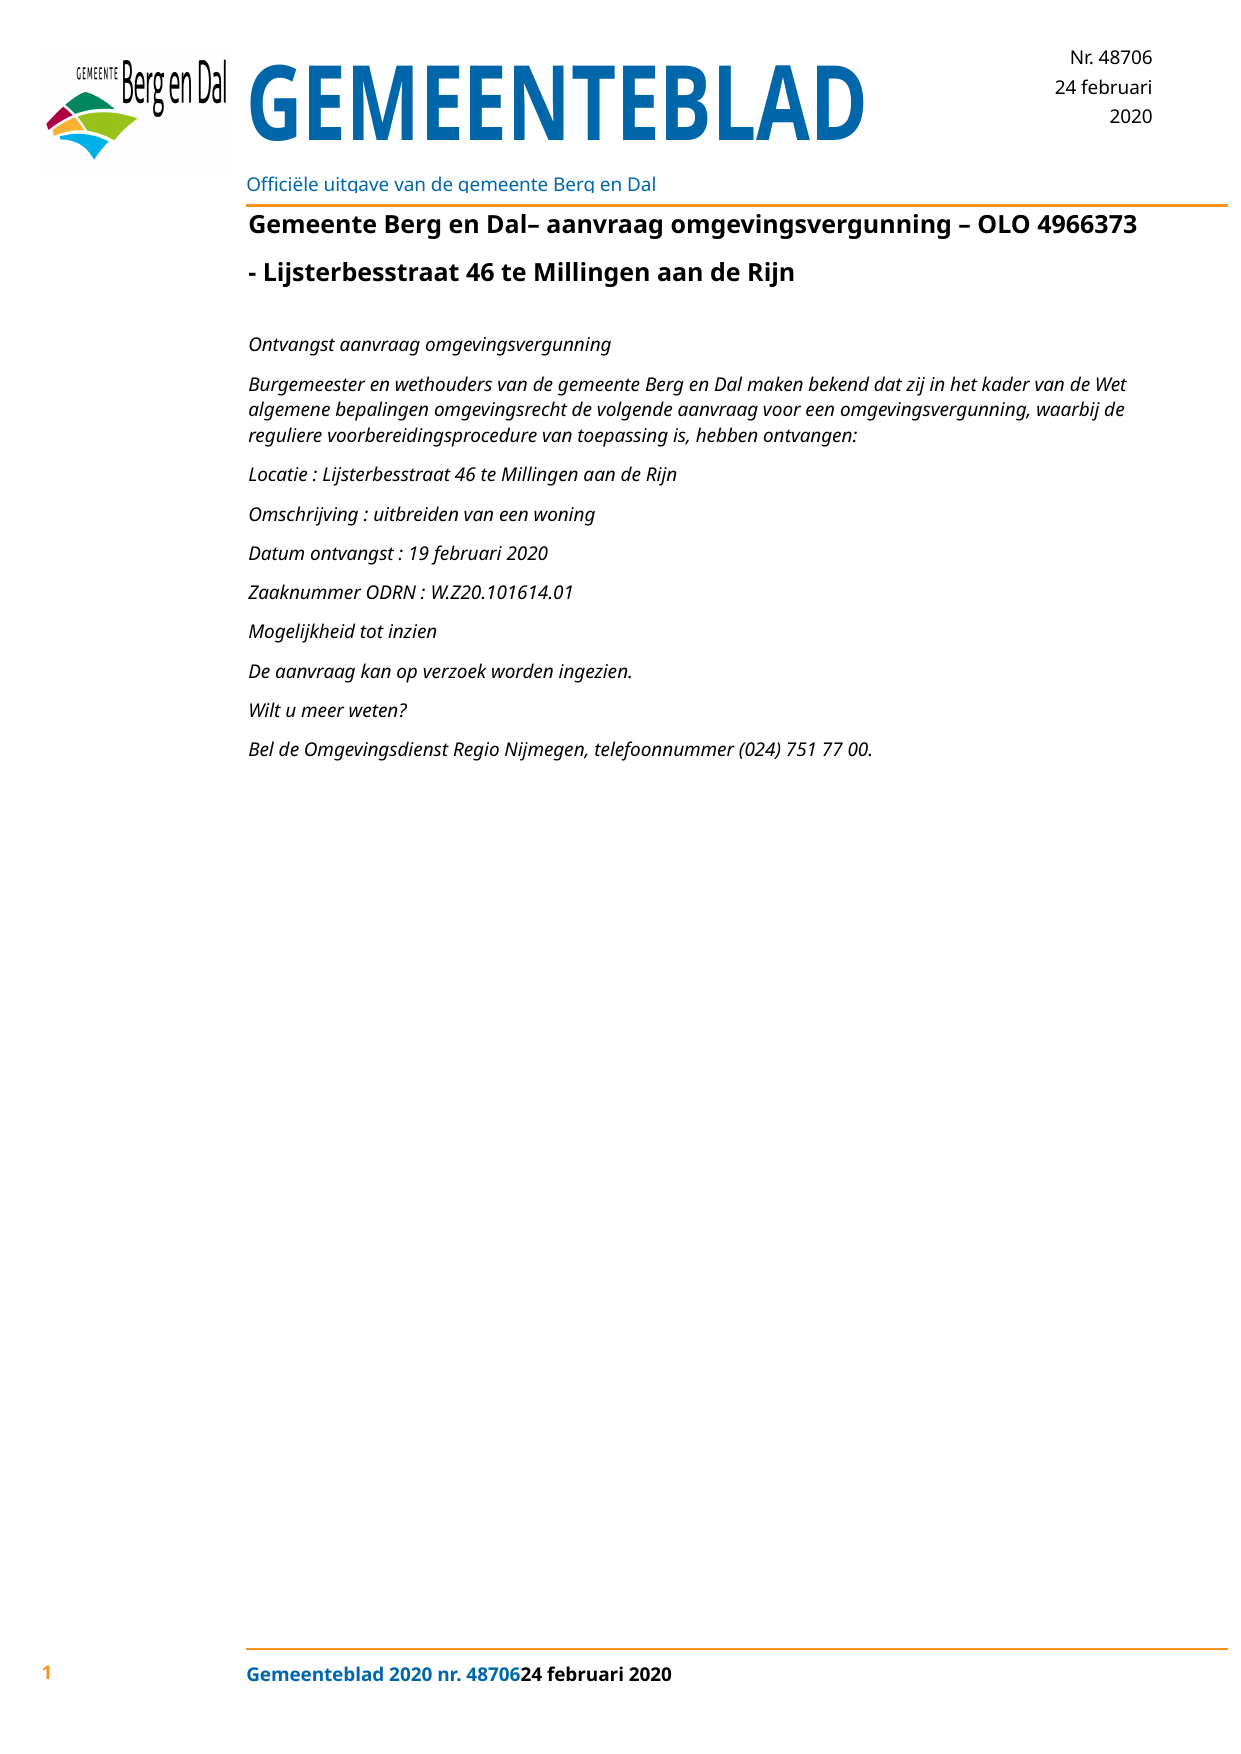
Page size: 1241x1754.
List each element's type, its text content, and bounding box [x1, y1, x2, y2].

text Locatie : Lijsterbesstraat 46 te Millingen aan de Rijn [248, 461, 1152, 487]
text Burgemeester en wethouders van de gemeente Berg en Dal maken bekend dat zij in het kader van de Wet algemene bepalingen omgevingsrecht de volgende aanvraag voor een omgevingsvergunning, waarbij de reguliere voorbereidingsprocedure van toepassing is, hebben ontvangen: [248, 371, 1152, 448]
text Zaaknummer ODRN : W.Z20.101614.01 [248, 579, 1152, 605]
text Bel de Omgevingsdienst Regio Nijmegen, telefoonnummer (024) 751 77 00. [248, 736, 1152, 762]
text Mogelijkheid tot inzien [248, 618, 1152, 644]
text Wilt u meer weten? [248, 697, 1152, 723]
picture [41, 47, 231, 172]
text Datum ontvangst : 19 februari 2020 [248, 540, 1152, 566]
text Ontvangst aanvraag omgevingsvergunning [248, 331, 1152, 357]
text Gemeente Berg en Dal– aanvraag omgevingsvergunning – OLO 4966373 - Lijsterbesstraat 46 te Millingen aan de Rijn [248, 207, 1152, 288]
text De aanvraag kan op verzoek worden ingezien. [248, 658, 1152, 683]
text Omschrijving : uitbreiden van een woning [248, 501, 1152, 526]
